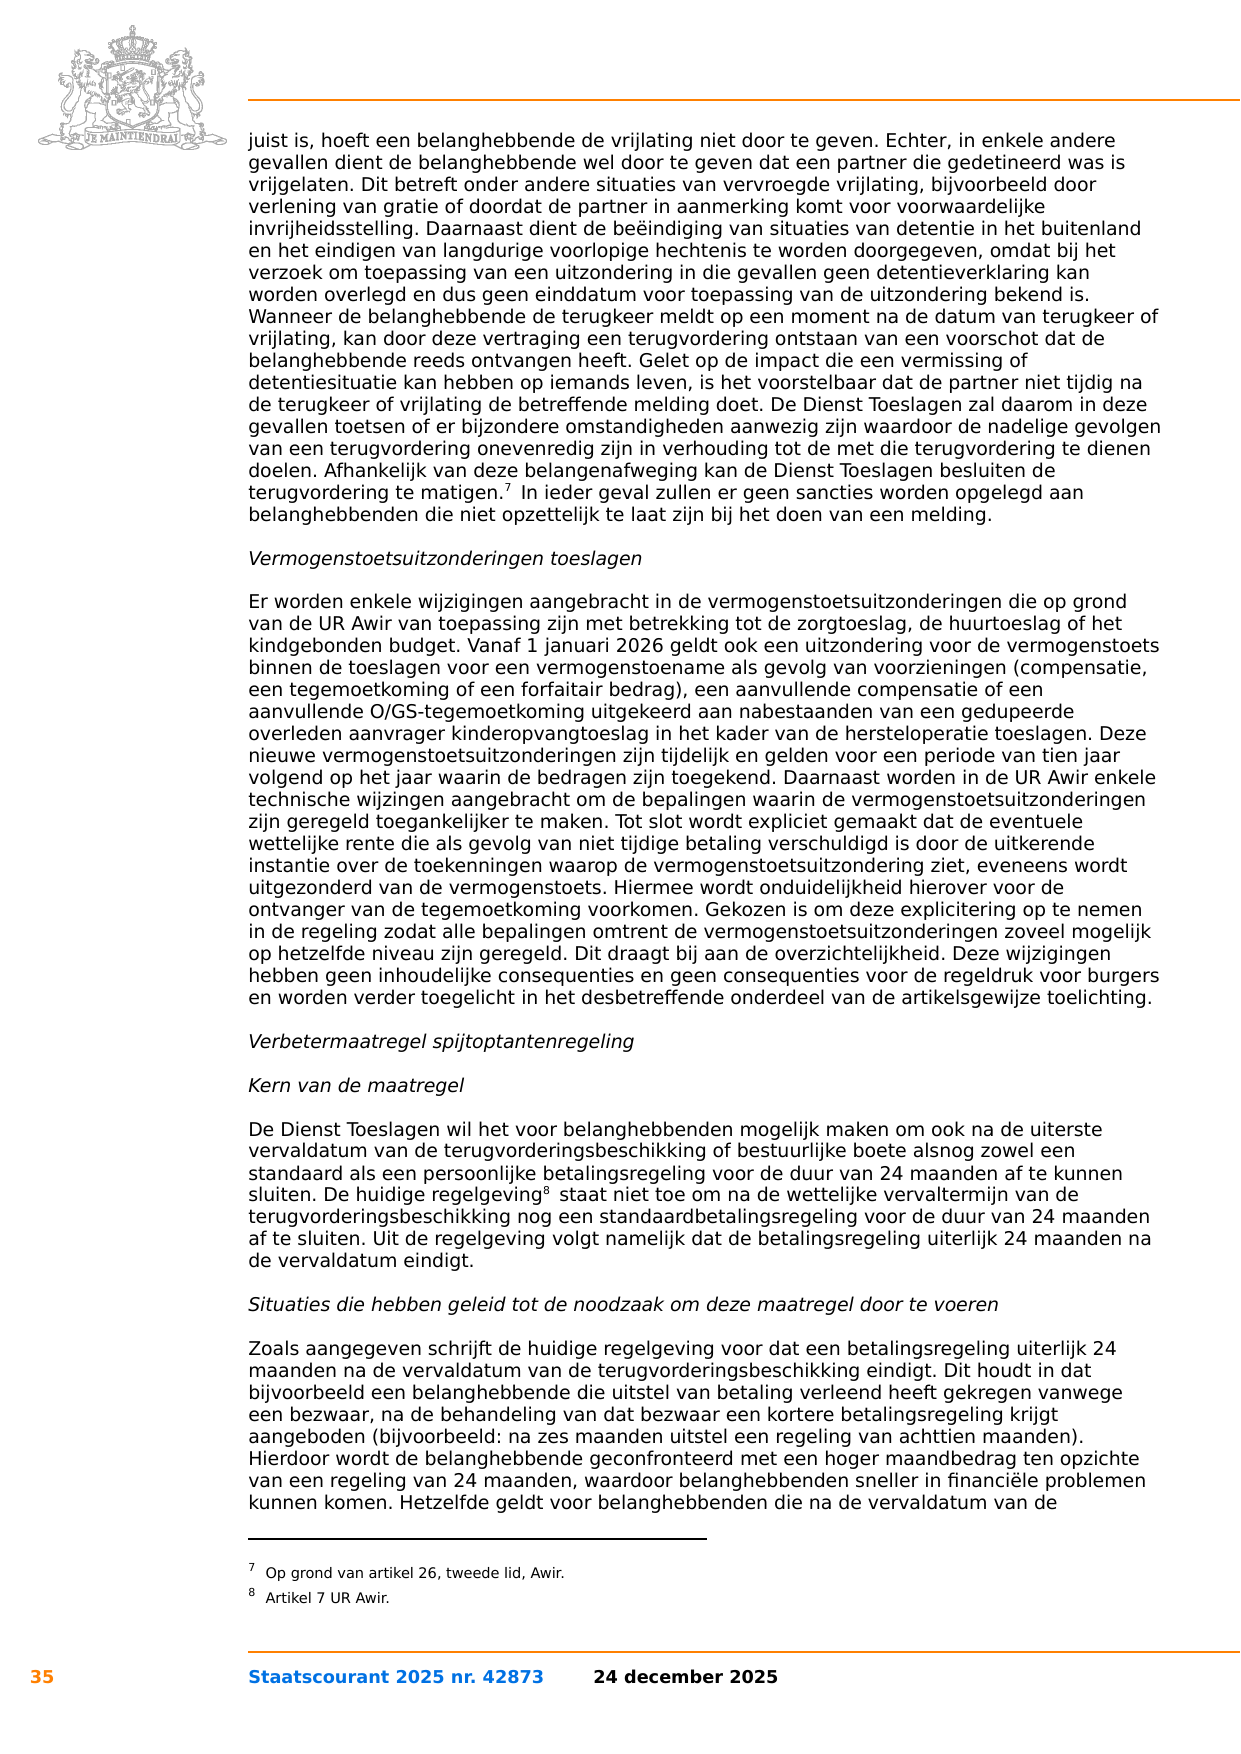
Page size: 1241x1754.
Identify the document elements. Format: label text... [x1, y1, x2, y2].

picture [38, 25, 227, 150]
subtitle Verbetermaatregel spijtoptantenregeling [248, 1031, 1163, 1053]
subtitle Kern van de maatregel [248, 1074, 1163, 1097]
text De Dienst Toeslagen wil het voor belanghebbenden mogelijk maken om ook na de uiterste vervaldatum van de terugvorderingsbeschikking of bestuurlijke boete alsnog zowel een standaard als een persoonlijke betalingsregeling voor de duur van 24 maanden af te kunnen sluiten. De huidige regelgeving staat niet toe om na de wettelijke vervaltermijn van de terugvorderingsbeschikking nog een standaardbetalingsregeling voor de duur van 24 maanden af te sluiten. Uit de regelgeving volgt namelijk dat de betalingsregeling uiterlijk 24 maanden na de vervaldatum eindigt. [248, 1118, 1163, 1272]
subtitle Situaties die hebben geleid tot de noodzaak om deze maatregel door te voeren [248, 1294, 1163, 1316]
subtitle Vermogenstoetsuitzonderingen toeslagen [248, 547, 1163, 569]
text Wanneer de belanghebbende de terugkeer meldt op een moment na de datum van terugkeer of vrijlating, kan door deze vertraging een terugvordering ontstaan van een voorschot dat de belanghebbende reeds ontvangen heeft. Gelet op de impact die een vermissing of detentiesituatie kan hebben op iemands leven, is het voorstelbaar dat de partner niet tijdig na de terugkeer of vrijlating de betreffende melding doet. De Dienst Toeslagen zal daarom in deze gevallen toetsen of er bijzondere omstandigheden aanwezig zijn waardoor de nadelige gevolgen van een terugvordering onevenredig zijn in verhouding tot de met die terugvordering te dienen doelen. Afhankelijk van deze belangenafweging kan de Dienst Toeslagen besluiten de terugvordering te matigen. In ieder geval zullen er geen sancties worden opgelegd aan belanghebbenden die niet opzettelijk te laat zijn bij het doen van een melding. [248, 306, 1163, 526]
text Zoals aangegeven schrijft de huidige regelgeving voor dat een betalingsregeling uiterlijk 24 maanden na de vervaldatum van de terugvorderingsbeschikking eindigt. Dit houdt in dat bijvoorbeeld een belanghebbende die uitstel van betaling verleend heeft gekregen vanwege een bezwaar, na de behandeling van dat bezwaar een kortere betalingsregeling krijgt aangeboden (bijvoorbeeld: na zes maanden uitstel een regeling van achttien maanden). Hierdoor wordt de belanghebbende geconfronteerd met een hoger maandbedrag ten opzichte van een regeling van 24 maanden, waardoor belanghebbenden sneller in financiële problemen kunnen komen. Hetzelfde geldt voor belanghebbenden die na de vervaldatum van de [248, 1338, 1163, 1514]
text Er worden enkele wijzigingen aangebracht in de vermogenstoetsuitzonderingen die op grond van de UR Awir van toepassing zijn met betrekking tot de zorgtoeslag, de huurtoeslag of het kindgebonden budget. Vanaf 1 januari 2026 geldt ook een uitzondering voor de vermogenstoets binnen de toeslagen voor een vermogenstoename als gevolg van voorzieningen (compensatie, een tegemoetkoming of een forfaitair bedrag), een aanvullende compensatie of een aanvullende O/GS-tegemoetkoming uitgekeerd aan nabestaanden van een gedupeerde overleden aanvrager kinderopvangtoeslag in het kader van de hersteloperatie toeslagen. Deze nieuwe vermogenstoetsuitzonderingen zijn tijdelijk en gelden voor een periode van tien jaar volgend op het jaar waarin de bedragen zijn toegekend. Daarnaast worden in de UR Awir enkele technische wijzingen aangebracht om de bepalingen waarin de vermogenstoetsuitzonderingen zijn geregeld toegankelijker te maken. Tot slot wordt expliciet gemaakt dat de eventuele wettelijke rente die als gevolg van niet tijdige betaling verschuldigd is door de uitkerende instantie over de toekenningen waarop de vermogenstoetsuitzondering ziet, eveneens wordt uitgezonderd van de vermogenstoets. Hiermee wordt onduidelijkheid hierover voor de ontvanger van de tegemoetkoming voorkomen. Gekozen is om deze explicitering op te nemen in de regeling zodat alle bepalingen omtrent de vermogenstoetsuitzonderingen zoveel mogelijk op hetzelfde niveau zijn geregeld. Dit draagt bij aan de overzichtelijkheid. Deze wijzigingen hebben geen inhoudelijke consequenties en geen consequenties voor de regeldruk voor burgers en worden verder toegelicht in het desbetreffende onderdeel van de artikelsgewijze toelichting. [248, 591, 1163, 1009]
text Artikel 7 UR Awir. [248, 1586, 1163, 1608]
text Op grond van artikel 26, tweede lid, Awir. [248, 1561, 1163, 1583]
text juist is, hoeft een belanghebbende de vrijlating niet door te geven. Echter, in enkele andere gevallen dient de belanghebbende wel door te geven dat een partner die gedetineerd was is vrijgelaten. Dit betreft onder andere situaties van vervroegde vrijlating, bijvoorbeeld door verlening van gratie of doordat de partner in aanmerking komt voor voorwaardelijke invrijheidsstelling. Daarnaast dient de beëindiging van situaties van detentie in het buitenland en het eindigen van langdurige voorlopige hechtenis te worden doorgegeven, omdat bij het verzoek om toepassing van een uitzondering in die gevallen geen detentieverklaring kan worden overlegd en dus geen einddatum voor toepassing van de uitzondering bekend is. [248, 130, 1163, 306]
